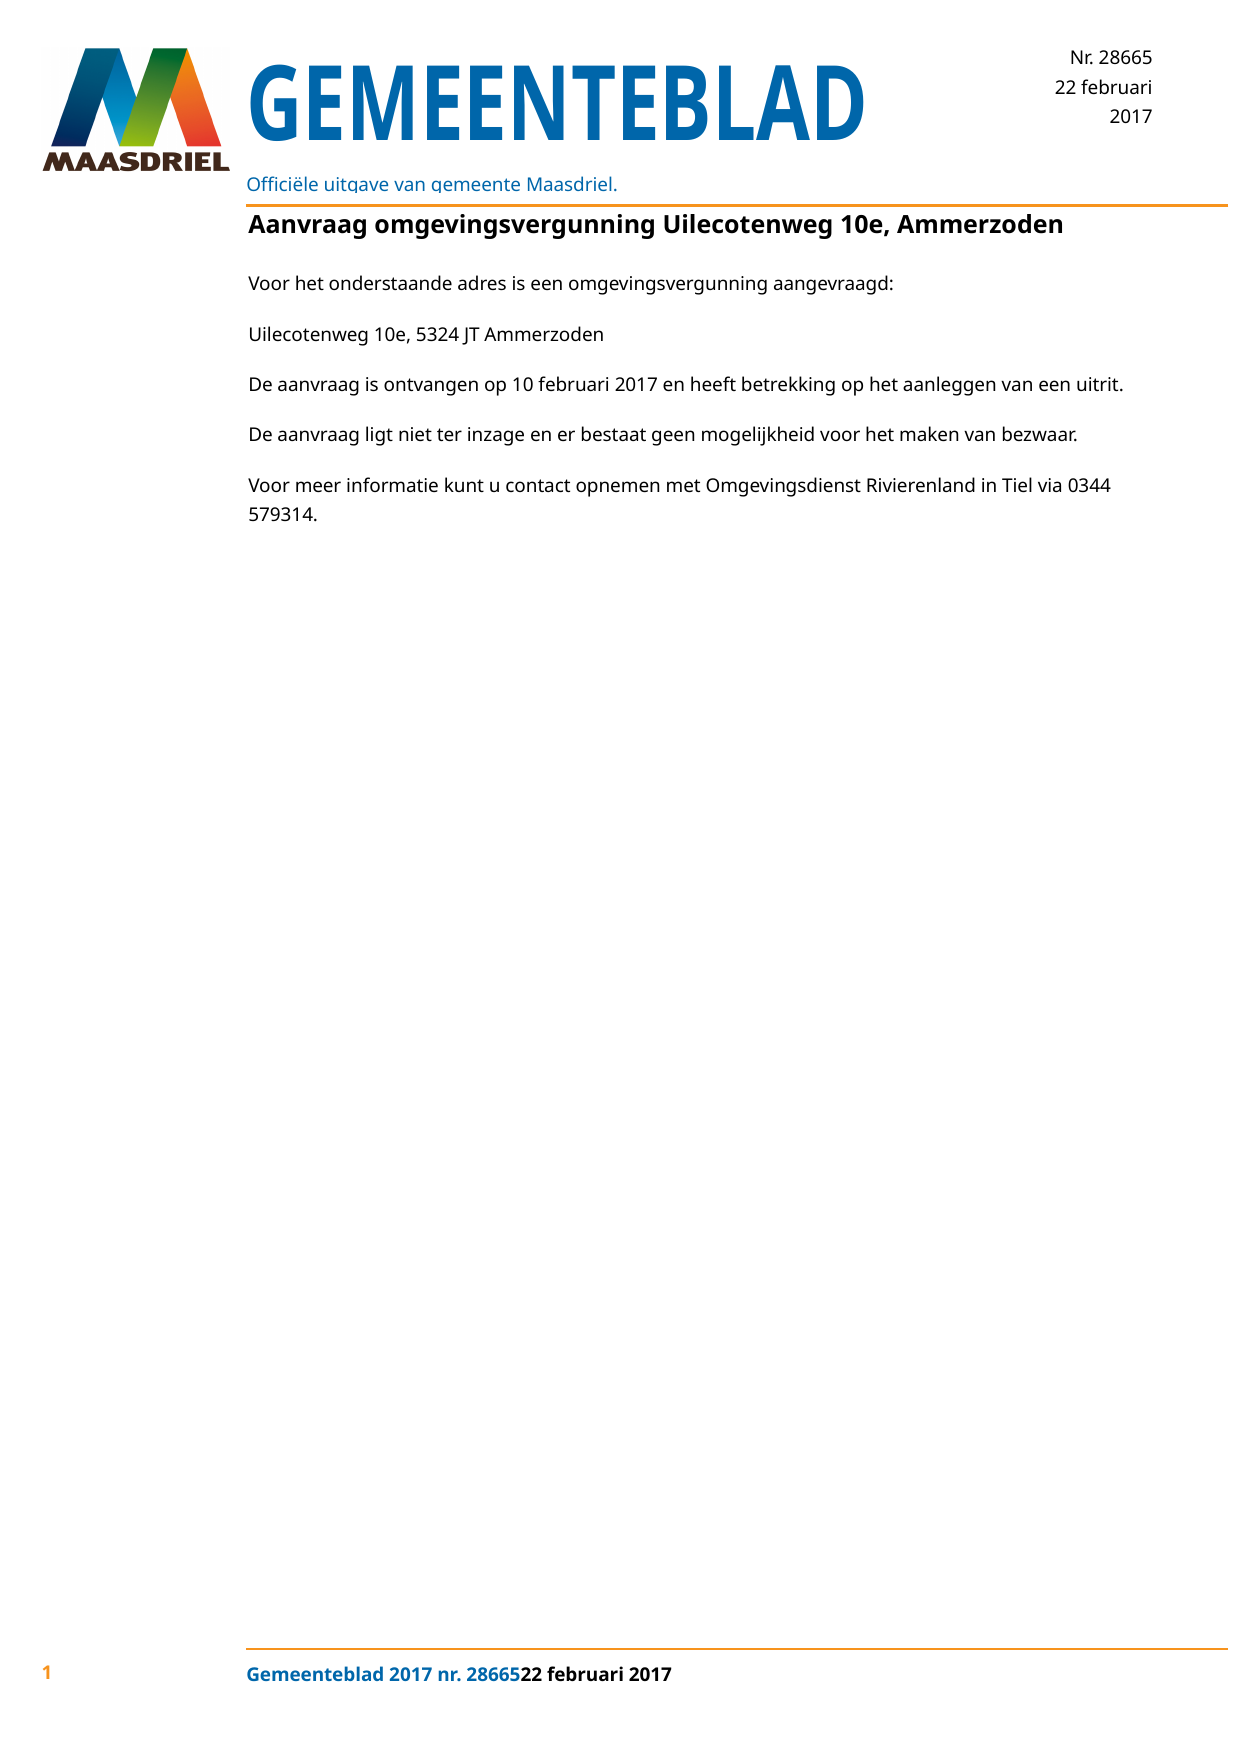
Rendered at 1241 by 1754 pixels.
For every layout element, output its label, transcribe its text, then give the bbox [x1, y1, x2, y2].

text Aanvraag omgevingsvergunning Uilecotenweg 10e, Ammerzoden [248, 207, 1152, 241]
text Voor het onderstaande adres is een omgevingsvergunning aangevraagd: [248, 270, 1152, 296]
text Uilecotenweg 10e, 5324 JT Ammerzoden [248, 321, 1152, 346]
text De aanvraag is ontvangen op 10 februari 2017 en heeft betrekking op het aanleggen van een uitrit. [248, 371, 1152, 397]
picture [41, 47, 231, 172]
text Voor meer informatie kunt u contact opnemen met Omgevingsdienst Rivierenland in Tiel via 0344 579314. [248, 472, 1152, 527]
text De aanvraag ligt niet ter inzage en er bestaat geen mogelijkheid voor het maken van bezwaar. [248, 422, 1152, 447]
